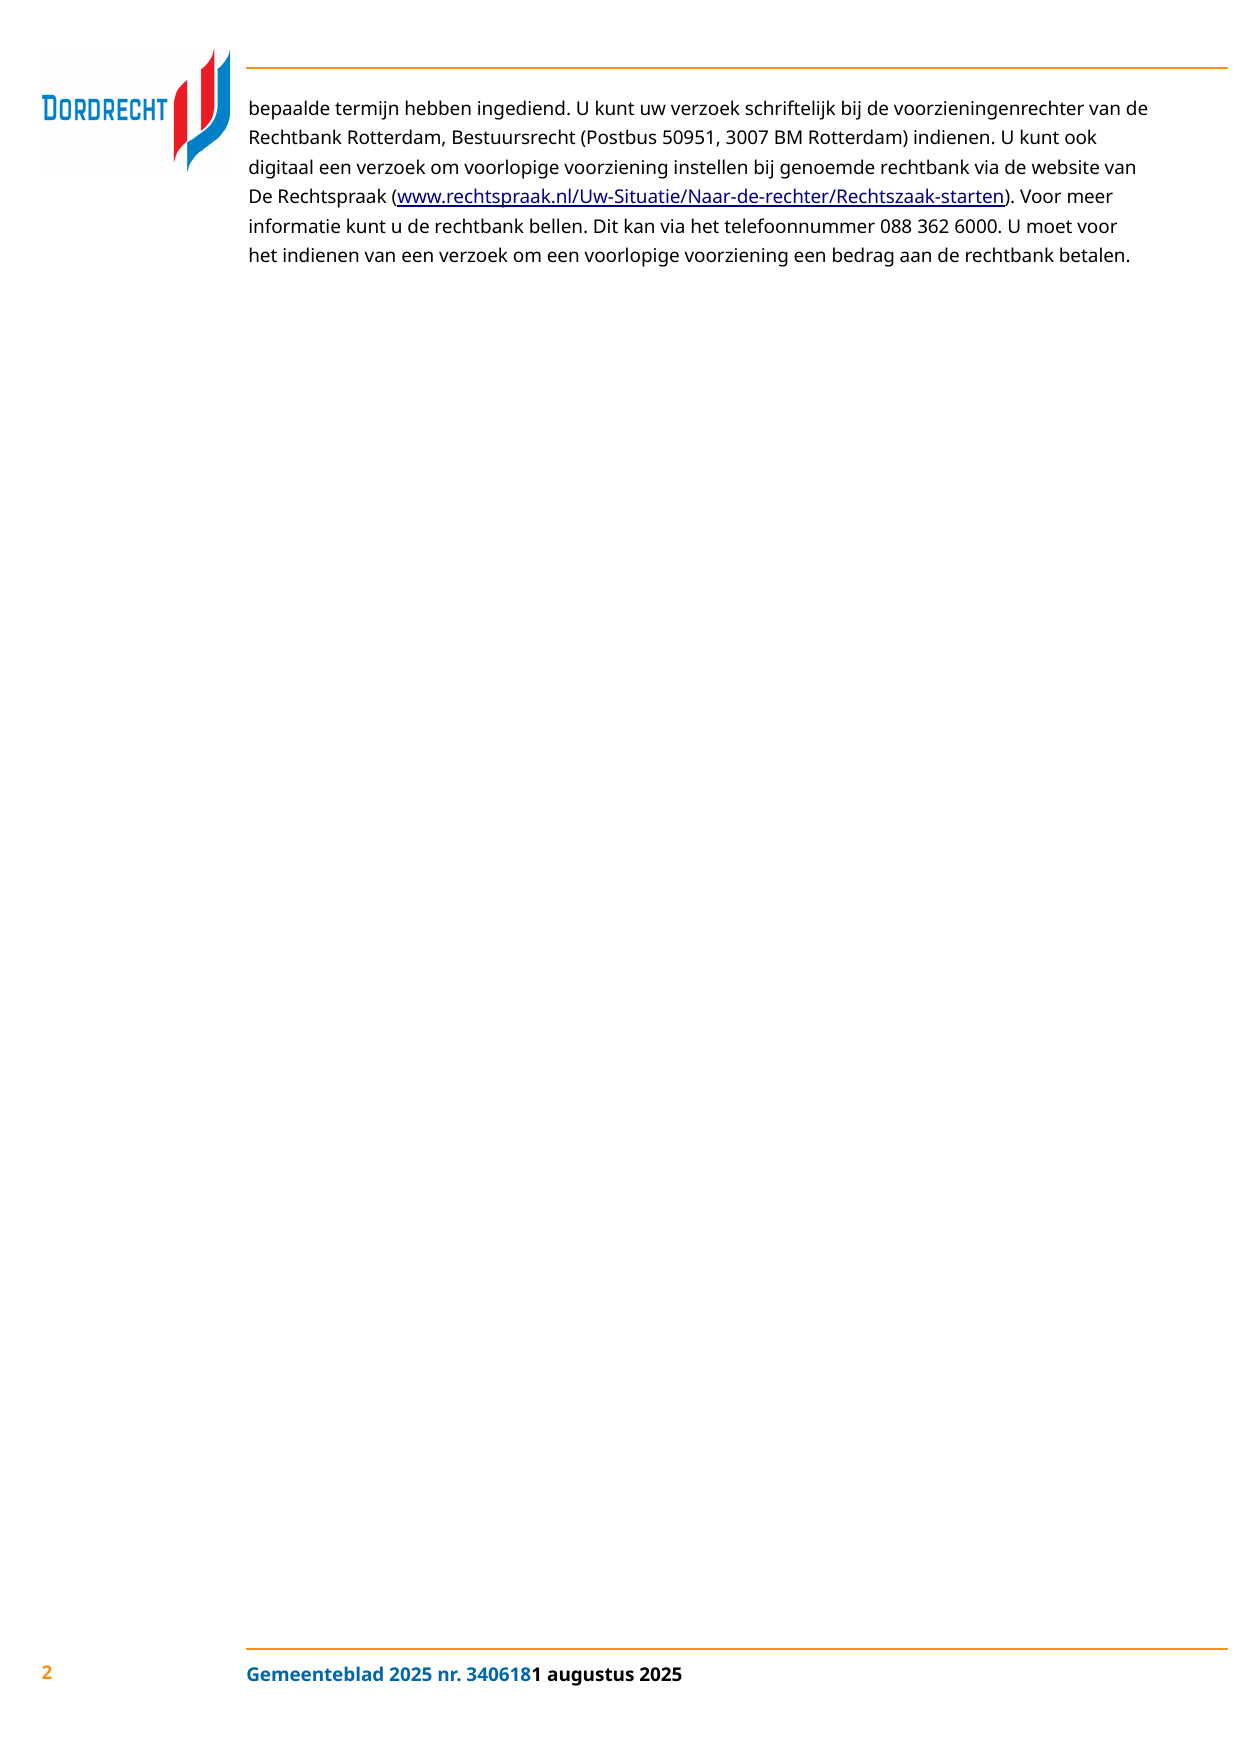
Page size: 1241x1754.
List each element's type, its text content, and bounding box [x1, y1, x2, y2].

text bepaalde termijn hebben ingediend. U kunt uw verzoek schriftelijk bij de voorzieningenrechter van de Rechtbank Rotterdam, Bestuursrecht (Postbus 50951, 3007 BM Rotterdam) indienen. U kunt ook digitaal een verzoek om voorlopige voorziening instellen bij genoemde rechtbank via de website van De Rechtspraak (www.rechtspraak.nl/Uw-Situatie/Naar-de-rechter/Rechtszaak-starten). Voor meer informatie kunt u de rechtbank bellen. Dit kan via het telefoonnummer 088 362 6000. U moet voor het indienen van een verzoek om een voorlopige voorziening een bedrag aan de rechtbank betalen. [248, 95, 1152, 268]
picture [41, 47, 231, 172]
